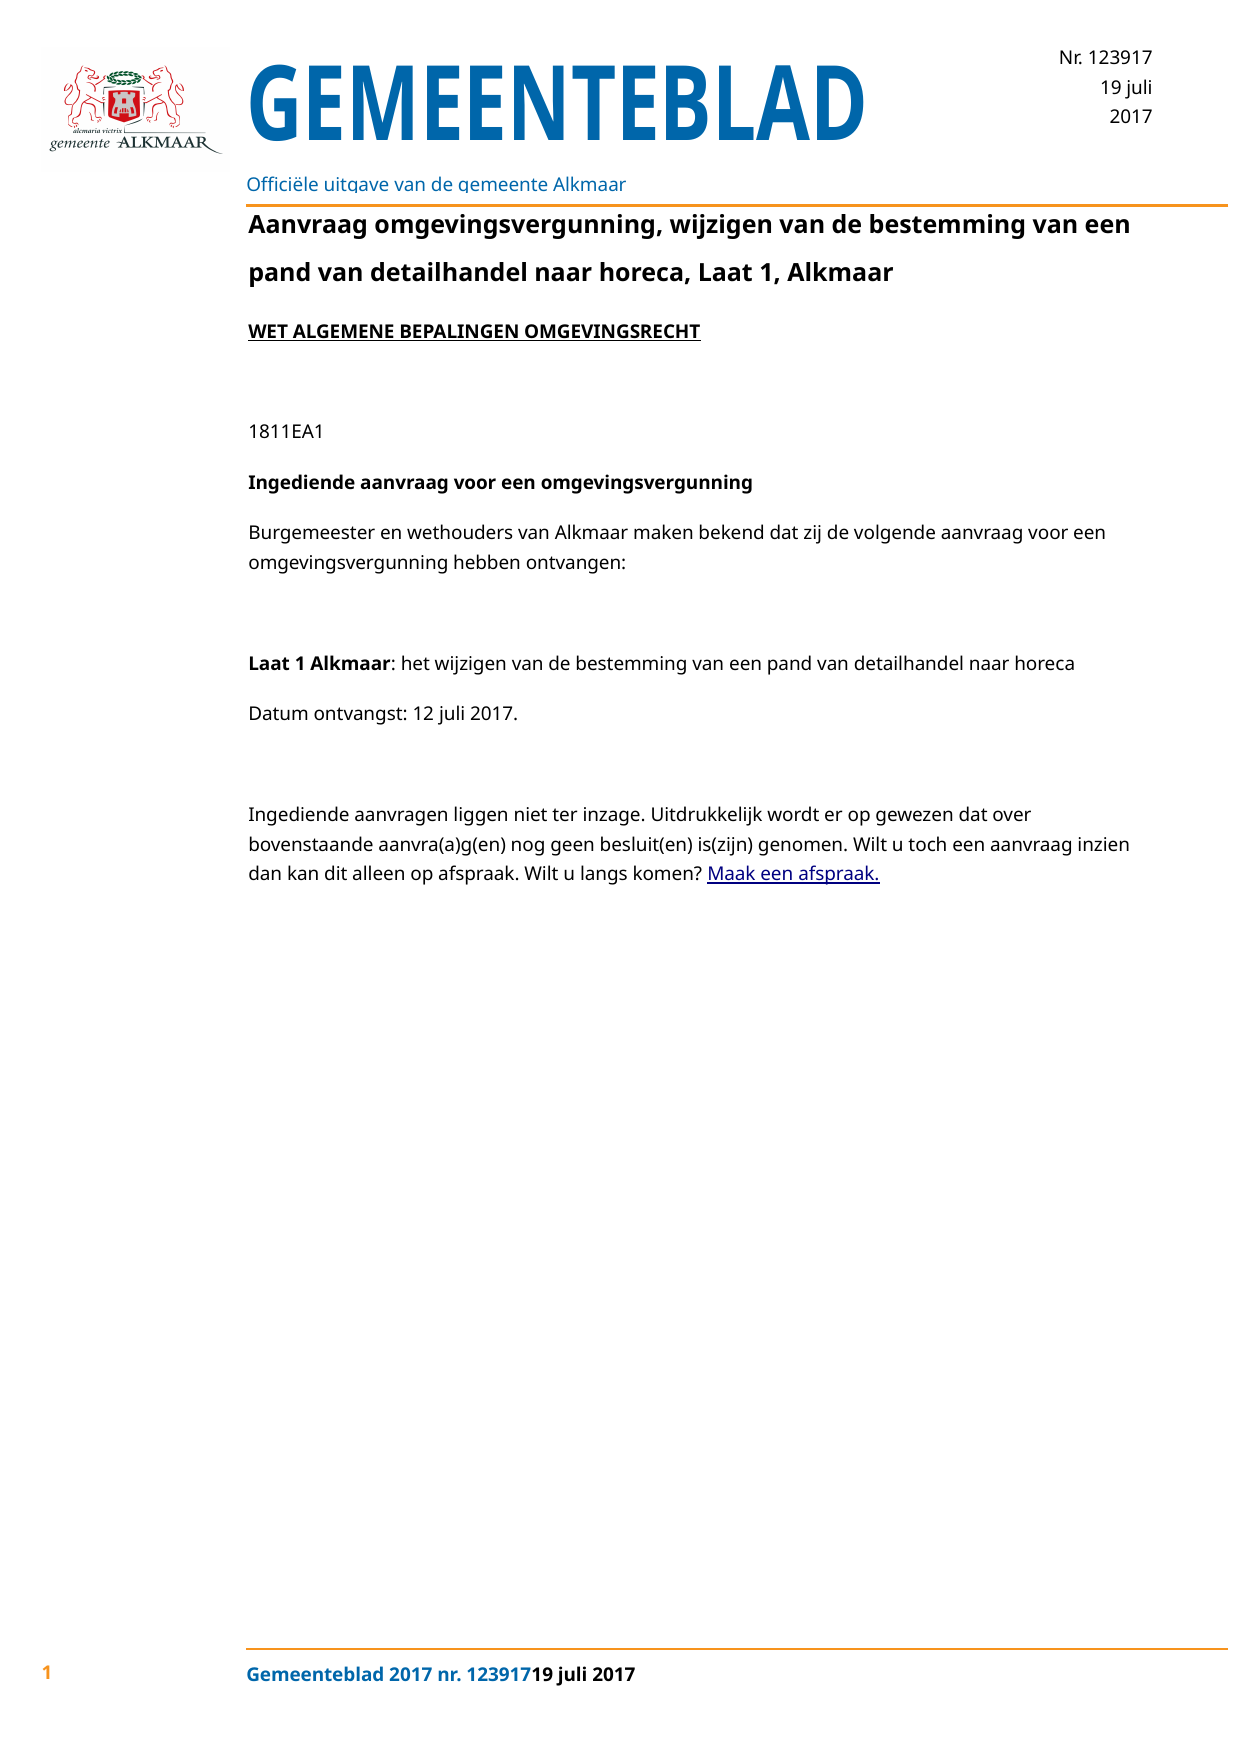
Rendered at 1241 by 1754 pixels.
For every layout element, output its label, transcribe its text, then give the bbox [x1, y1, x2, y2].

text 1811EA1 [248, 419, 1152, 444]
picture [41, 47, 231, 172]
text Aanvraag omgevingsvergunning, wijzigen van de bestemming van een pand van detailhandel naar horeca, Laat 1, Alkmaar [248, 207, 1152, 288]
text Laat 1 Alkmaar: het wijzigen van de bestemming van een pand van detailhandel naar horeca [248, 650, 1152, 676]
text Burgemeester en wethouders van Alkmaar maken bekend dat zij de volgende aanvraag voor een omgevingsvergunning hebben ontvangen: [248, 519, 1152, 575]
text WET ALGEMENE BEPALINGEN OMGEVINGSRECHT [248, 318, 1152, 344]
text Datum ontvangst: 12 juli 2017. [248, 700, 1152, 726]
text Ingediende aanvraag voor een omgevingsvergunning [248, 469, 1152, 495]
text Ingediende aanvragen liggen niet ter inzage. Uitdrukkelijk wordt er op gewezen dat over bovenstaande aanvra(a)g(en) nog geen besluit(en) is(zijn) genomen. Wilt u toch een aanvraag inzien dan kan dit alleen op afspraak. Wilt u langs komen? Maak een afspraak. [248, 801, 1152, 886]
